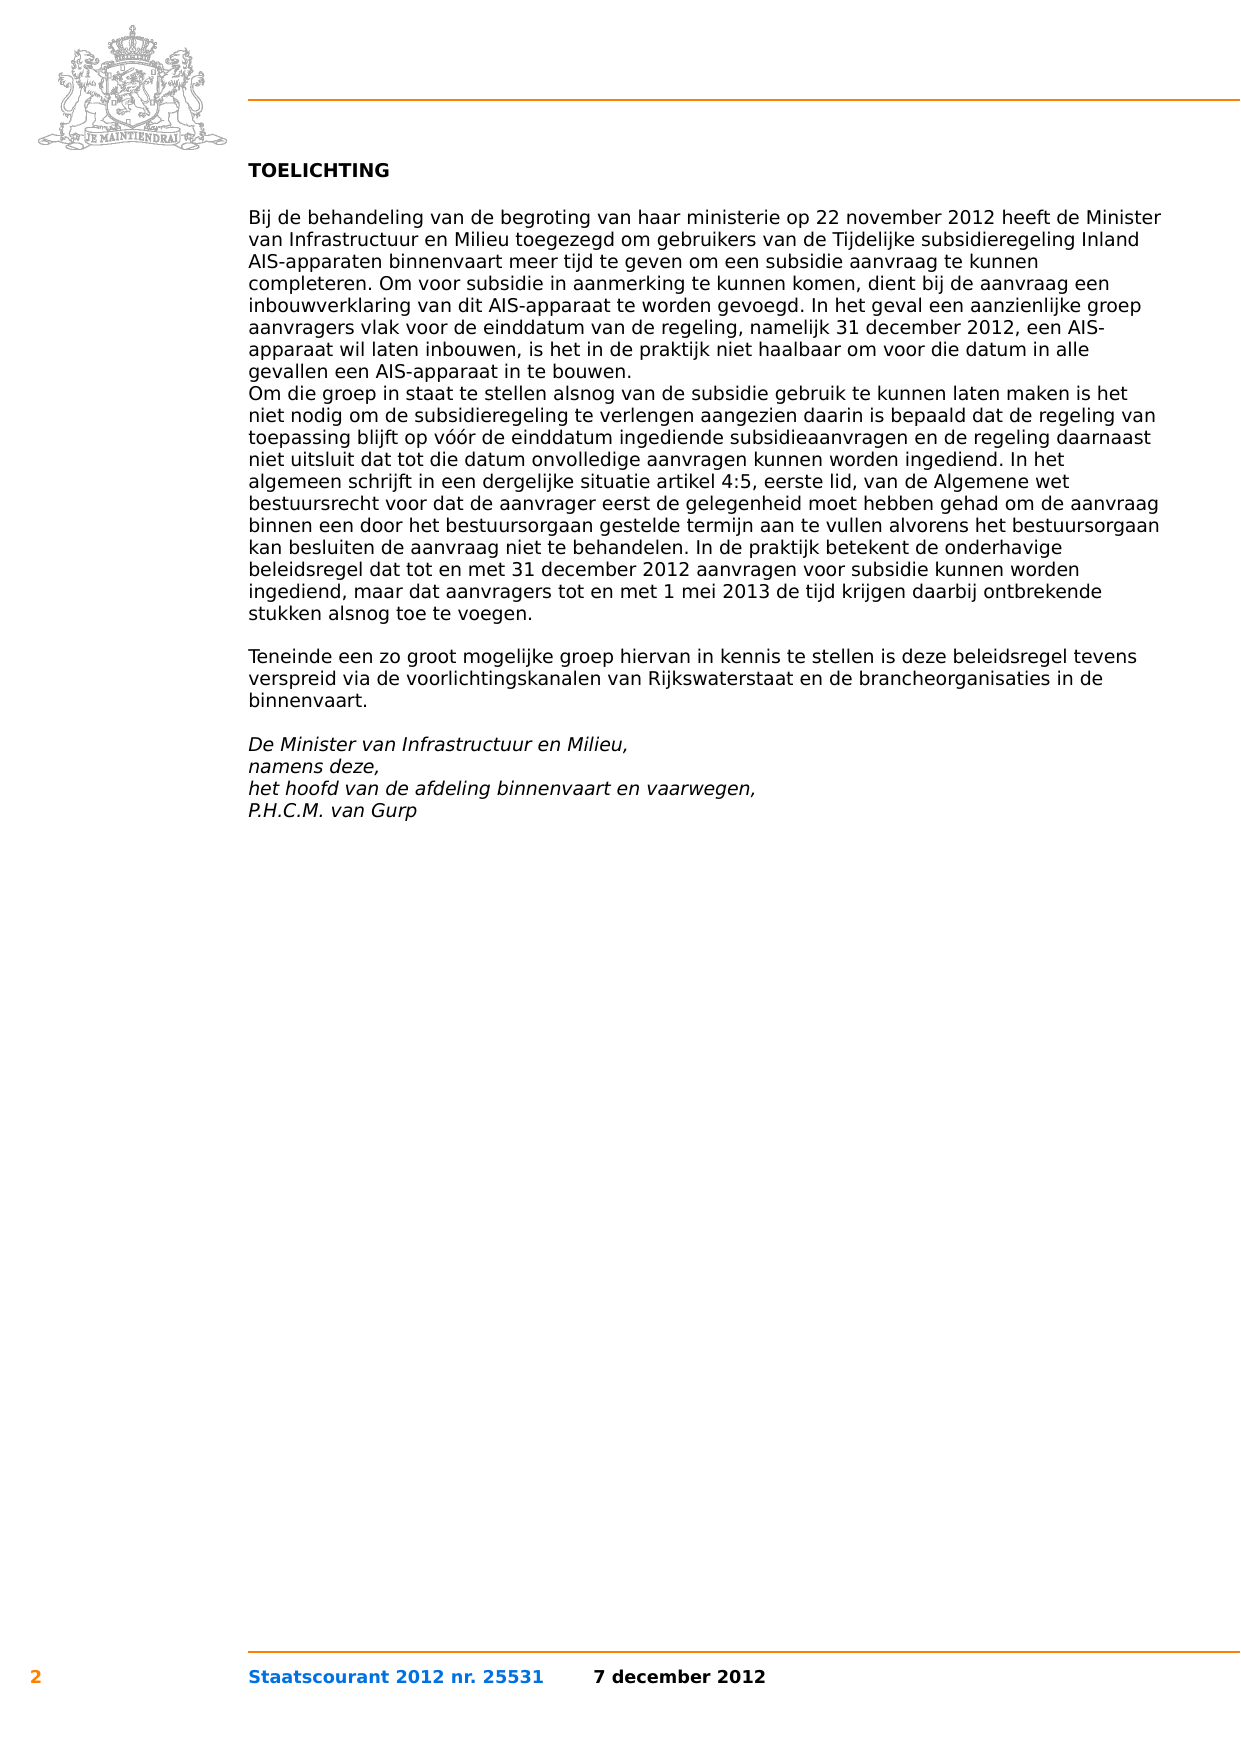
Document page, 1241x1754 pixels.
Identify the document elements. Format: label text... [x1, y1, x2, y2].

text Om die groep in staat te stellen alsnog van de subsidie gebruik te kunnen laten maken is het niet nodig om de subsidieregeling te verlengen aangezien daarin is bepaald dat de regeling van toepassing blijft op vóór de einddatum ingediende subsidieaanvragen en de regeling daarnaast niet uitsluit dat tot die datum onvolledige aanvragen kunnen worden ingediend. In het algemeen schrijft in een dergelijke situatie artikel 4:5, eerste lid, van de Algemene wet bestuursrecht voor dat de aanvrager eerst de gelegenheid moet hebben gehad om de aanvraag binnen een door het bestuursorgaan gestelde termijn aan te vullen alvorens het bestuursorgaan kan besluiten de aanvraag niet te behandelen. In de praktijk betekent de onderhavige beleidsregel dat tot en met 31 december 2012 aanvragen voor subsidie kunnen worden ingediend, maar dat aanvragers tot en met 1 mei 2013 de tijd krijgen daarbij ontbrekende stukken alsnog toe te voegen. [248, 383, 1163, 624]
text De Minister van Infrastructuur en Milieu, namens deze, het hoofd van de afdeling binnenvaart en vaarwegen, P.H.C.M. van Gurp [248, 734, 1163, 822]
text Bij de behandeling van de begroting van haar ministerie op 22 november 2012 heeft de Minister van Infrastructuur en Milieu toegezegd om gebruikers van de Tijdelijke subsidieregeling Inland AIS-apparaten binnenvaart meer tijd te geven om een subsidie aanvraag te kunnen completeren. Om voor subsidie in aanmerking te kunnen komen, dient bij de aanvraag een inbouwverklaring van dit AIS-apparaat te worden gevoegd. In het geval een aanzienlijke groep aanvragers vlak voor de einddatum van de regeling, namelijk 31 december 2012, een AIS-apparaat wil laten inbouwen, is het in de praktijk niet haalbaar om voor die datum in alle gevallen een AIS-apparaat in te bouwen. [248, 207, 1163, 383]
text Teneinde een zo groot mogelijke groep hiervan in kennis te stellen is deze beleidsregel tevens verspreid via de voorlichtingskanalen van Rijkswaterstaat en de brancheorganisaties in de binnenvaart. [248, 646, 1163, 712]
picture [38, 25, 227, 150]
subtitle TOELICHTING [248, 160, 1163, 182]
